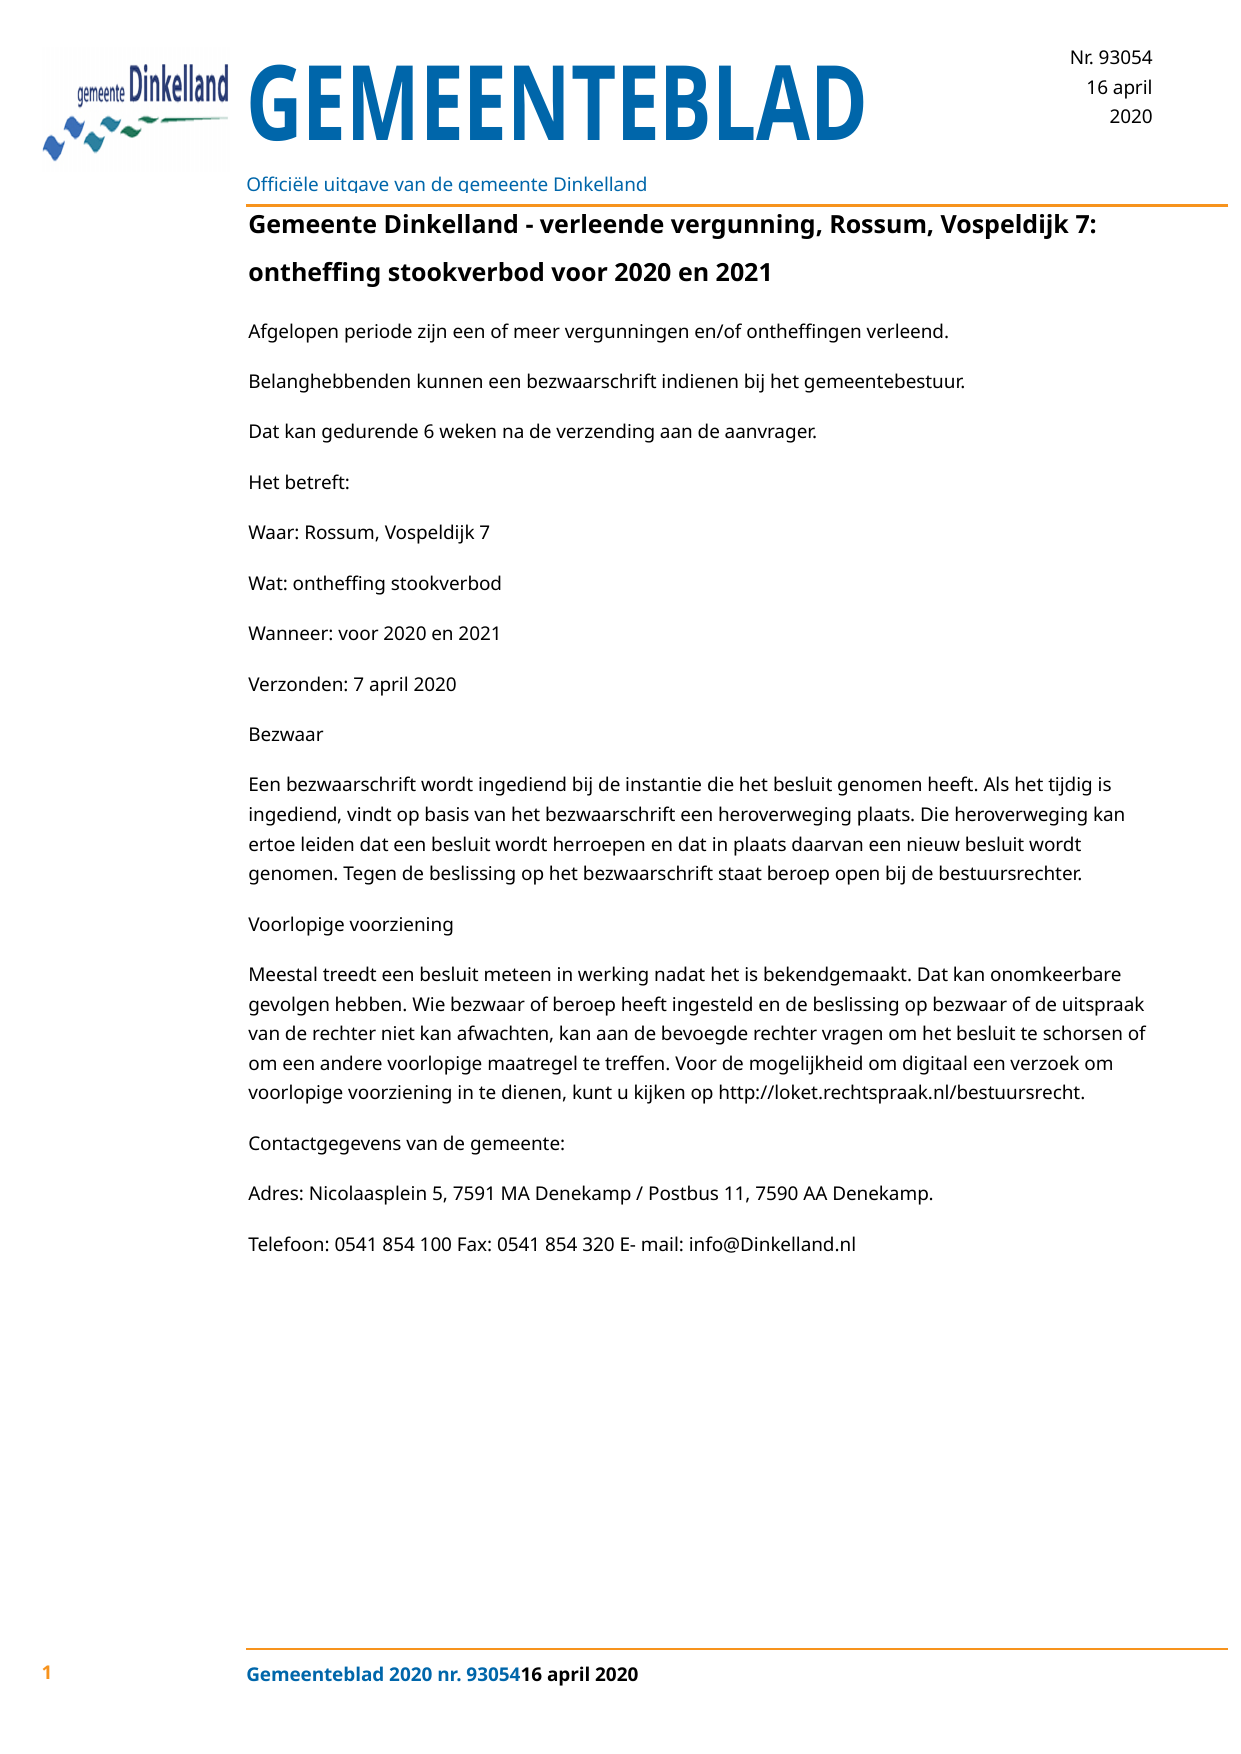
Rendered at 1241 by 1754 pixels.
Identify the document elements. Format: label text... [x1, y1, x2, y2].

text Waar: Rossum, Vospeldijk 7 [248, 519, 1152, 545]
text Afgelopen periode zijn een of meer vergunningen en/of ontheffingen verleend. [248, 318, 1152, 344]
text Telefoon: 0541 854 100 Fax: 0541 854 320 E- mail: info@Dinkelland.nl [248, 1231, 1152, 1257]
text Wanneer: voor 2020 en 2021 [248, 620, 1152, 646]
text Belanghebbenden kunnen een bezwaarschrift indienen bij het gemeentebestuur. [248, 368, 1152, 394]
text Meestal treedt een besluit meteen in werking nadat het is bekendgemaakt. Dat kan onomkeerbare gevolgen hebben. Wie bezwaar of beroep heeft ingesteld en de beslissing op bezwaar of de uitspraak van de rechter niet kan afwachten, kan aan de bevoegde rechter vragen om het besluit te schorsen of om een andere voorlopige maatregel te treffen. Voor de mogelijkheid om digitaal een verzoek om voorlopige voorziening in te dienen, kunt u kijken op http://loket.rechtspraak.nl/bestuursrecht. [248, 961, 1152, 1105]
picture [41, 47, 231, 172]
text Adres: Nicolaasplein 5, 7591 MA Denekamp / Postbus 11, 7590 AA Denekamp. [248, 1180, 1152, 1206]
text Wat: ontheffing stookverbod [248, 570, 1152, 596]
text Voorlopige voorziening [248, 911, 1152, 937]
text Het betreft: [248, 469, 1152, 495]
text Bezwaar [248, 721, 1152, 747]
text Verzonden: 7 april 2020 [248, 671, 1152, 697]
text Contactgegevens van de gemeente: [248, 1130, 1152, 1156]
text Dat kan gedurende 6 weken na de verzending aan de aanvrager. [248, 419, 1152, 444]
text Een bezwaarschrift wordt ingediend bij de instantie die het besluit genomen heeft. Als het tijdig is ingediend, vindt op basis van het bezwaarschrift een heroverweging plaats. Die heroverweging kan ertoe leiden dat een besluit wordt herroepen en dat in plaats daarvan een nieuw besluit wordt genomen. Tegen de beslissing op het bezwaarschrift staat beroep open bij de bestuursrechter. [248, 772, 1152, 886]
text Gemeente Dinkelland - verleende vergunning, Rossum, Vospeldijk 7: ontheffing stookverbod voor 2020 en 2021 [248, 207, 1152, 288]
